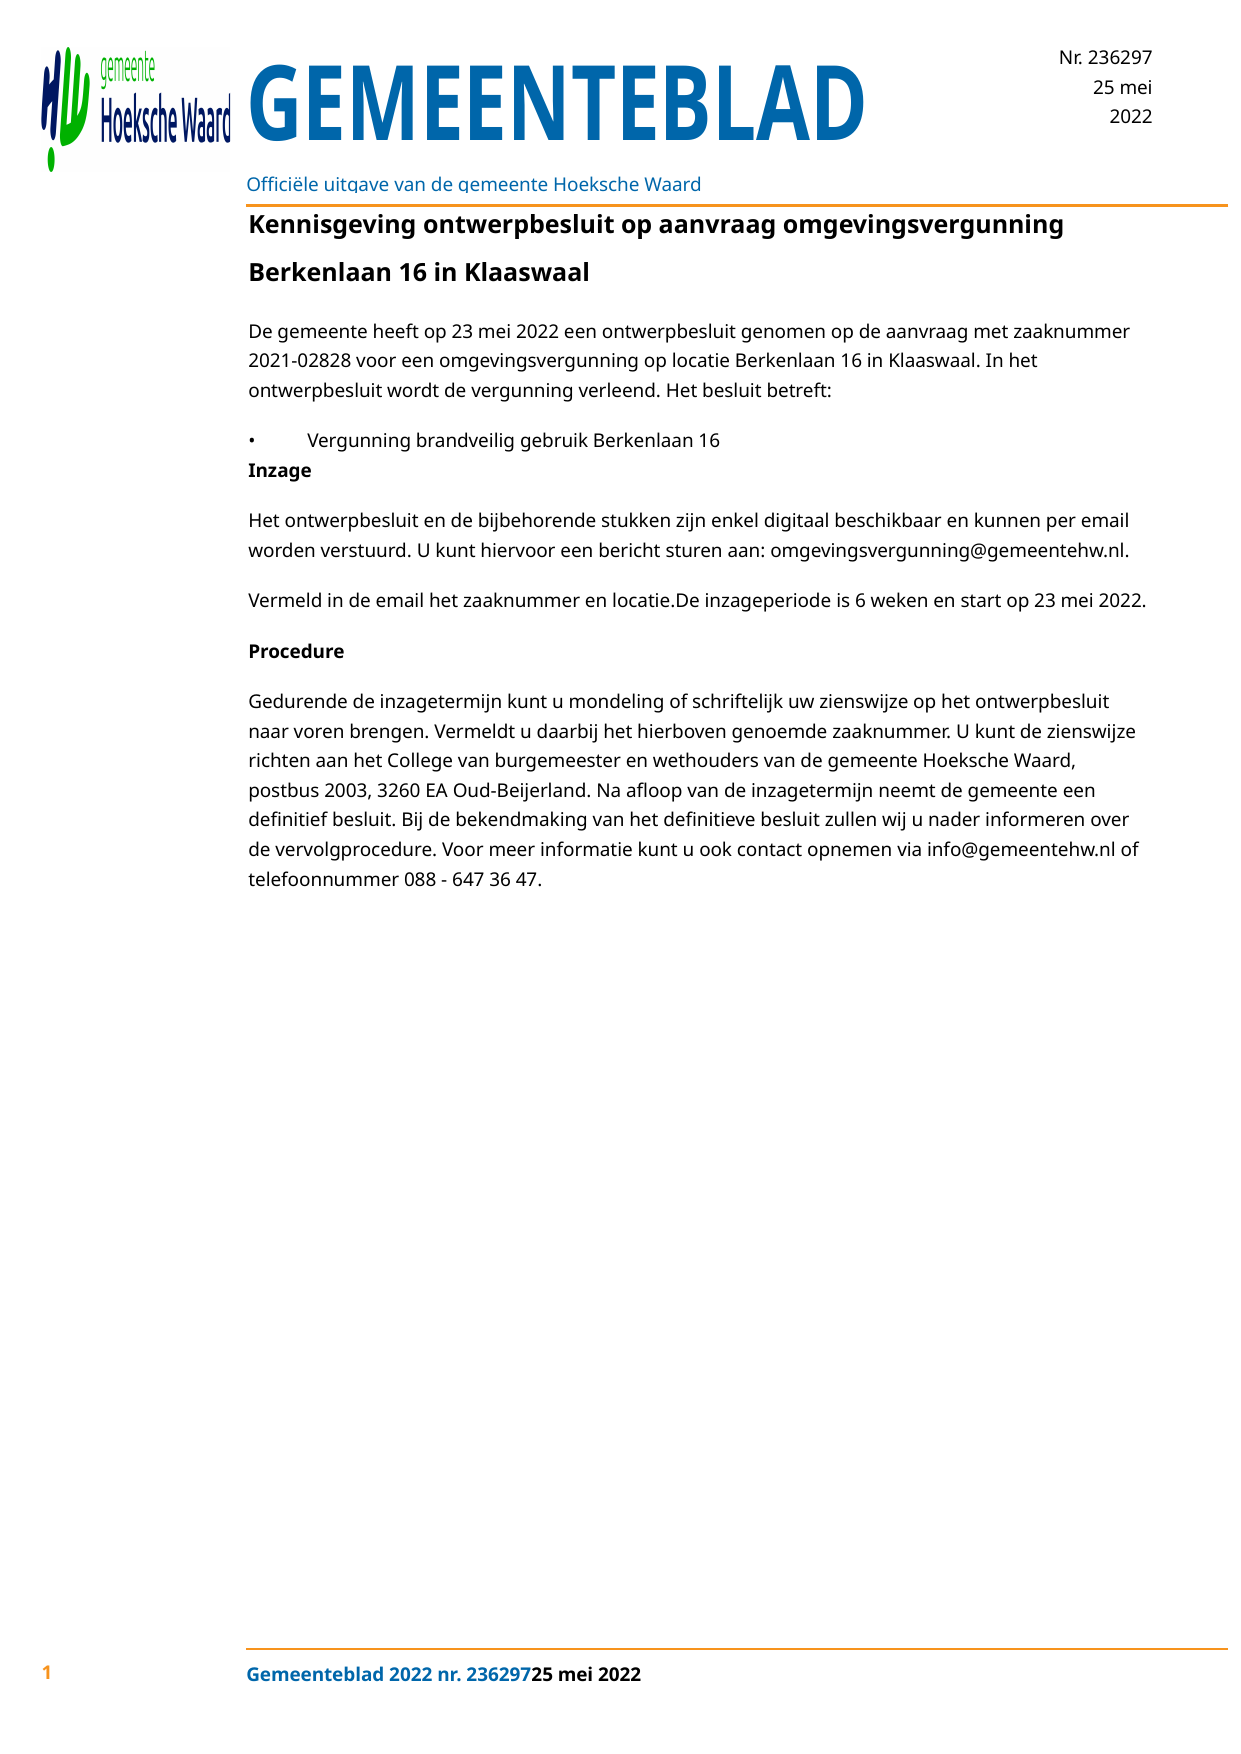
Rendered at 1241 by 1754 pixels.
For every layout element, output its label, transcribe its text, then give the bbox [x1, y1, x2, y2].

text Het ontwerpbesluit en de bijbehorende stukken zijn enkel digitaal beschikbaar en kunnen per email worden verstuurd. U kunt hiervoor een bericht sturen aan: omgevingsvergunning@gemeentehw.nl. [248, 507, 1152, 563]
picture [41, 47, 231, 172]
list Vergunning brandveilig gebruik Berkenlaan 16 [248, 427, 1152, 453]
text Procedure [248, 638, 1152, 664]
text Gedurende de inzagetermijn kunt u mondeling of schriftelijk uw zienswijze op het ontwerpbesluit naar voren brengen. Vermeldt u daarbij het hierboven genoemde zaaknummer. U kunt de zienswijze richten aan het College van burgemeester en wethouders van de gemeente Hoeksche Waard, postbus 2003, 3260 EA Oud-Beijerland. Na afloop van de inzagetermijn neemt de gemeente een definitief besluit. Bij de bekendmaking van het definitieve besluit zullen wij u nader informeren over de vervolgprocedure. Voor meer informatie kunt u ook contact opnemen via info@gemeentehw.nl of telefoonnummer 088 - 647 36 47. [248, 688, 1152, 892]
text Inzage [248, 457, 1152, 483]
text Vermeld in de email het zaaknummer en locatie.De inzageperiode is 6 weken en start op 23 mei 2022. [248, 587, 1152, 613]
text Kennisgeving ontwerpbesluit op aanvraag omgevingsvergunning Berkenlaan 16 in Klaaswaal [248, 207, 1152, 288]
text De gemeente heeft op 23 mei 2022 een ontwerpbesluit genomen op de aanvraag met zaaknummer 2021-02828 voor een omgevingsvergunning op locatie Berkenlaan 16 in Klaaswaal. In het ontwerpbesluit wordt de vergunning verleend. Het besluit betreft: [248, 318, 1152, 403]
